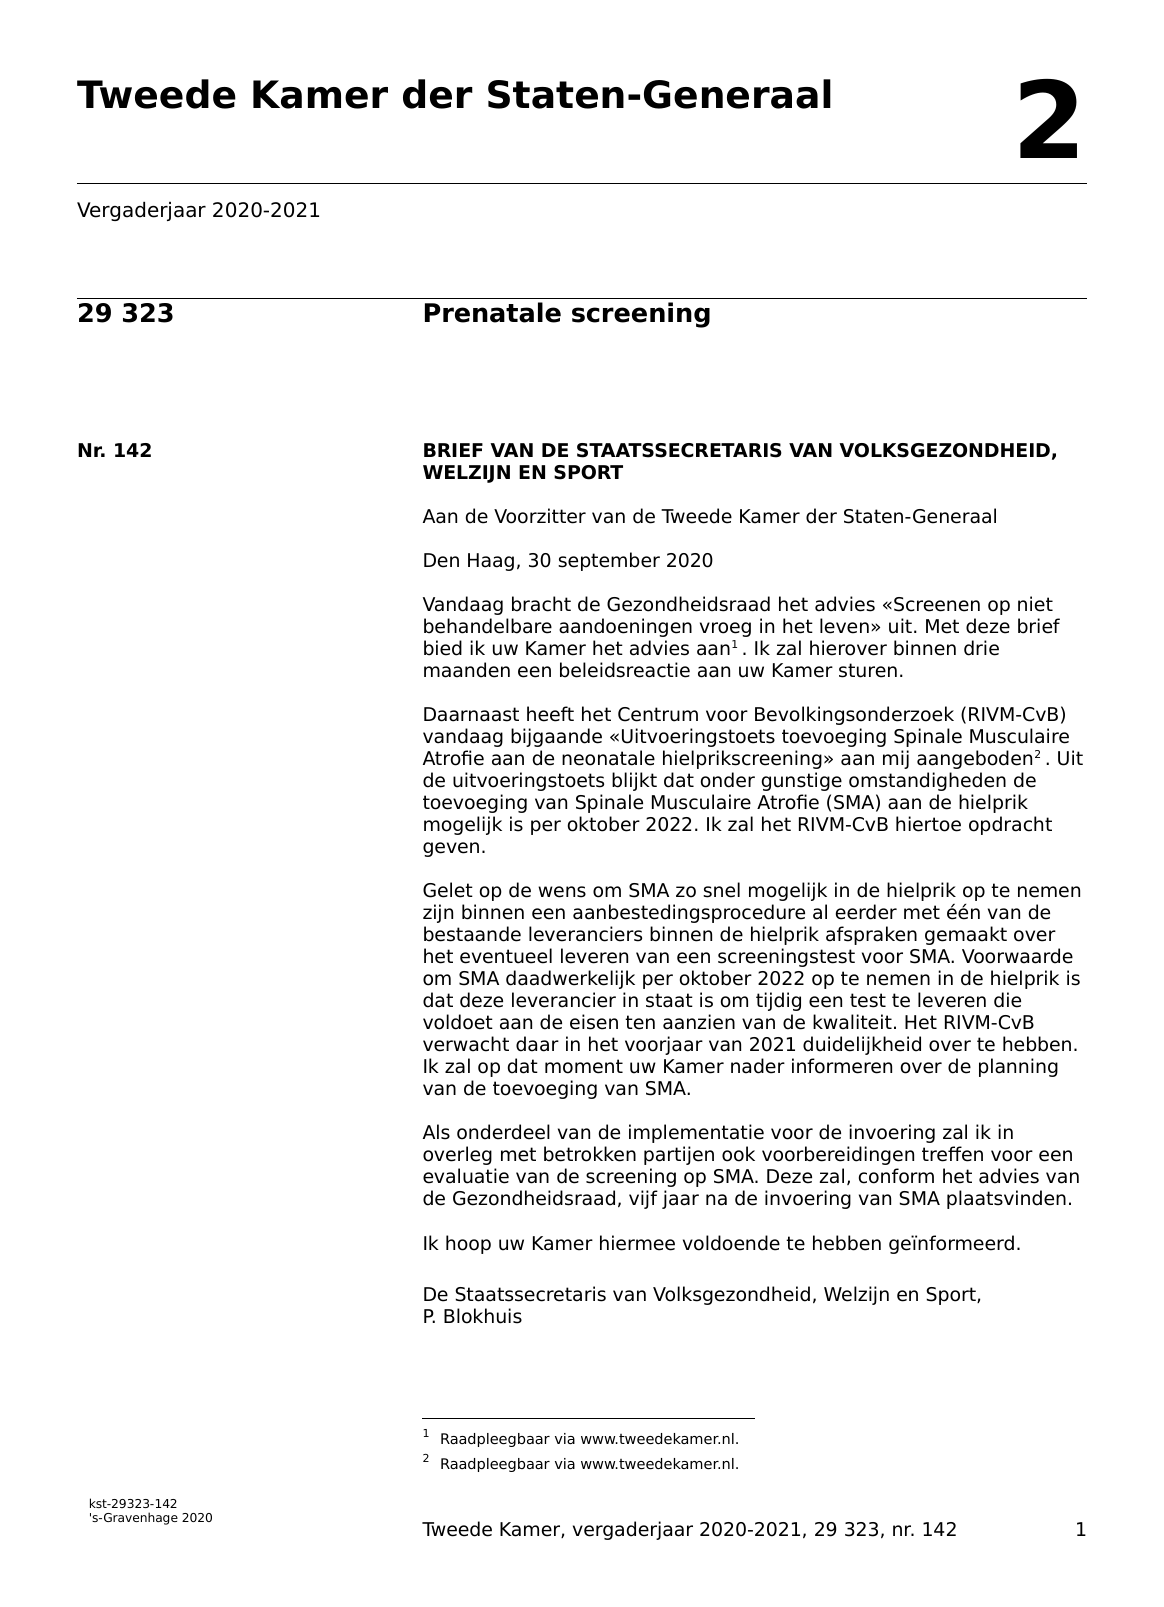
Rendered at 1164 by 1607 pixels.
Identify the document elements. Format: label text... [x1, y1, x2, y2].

text Aan de Voorzitter van de Tweede Kamer der Staten-Generaal [422, 506, 1087, 528]
table_cell Vergaderjaar 2020-2021 [77, 184, 1087, 298]
text De Staatssecretaris van Volksgezondheid, Welzijn en Sport, P. Blokhuis [422, 1284, 1087, 1328]
table_header 2 [886, 59, 1087, 183]
text Raadpleegbaar via www.tweedekamer.nl. [422, 1452, 1087, 1474]
text Vandaag bracht de Gezondheidsraad het advies «Screenen op niet behandelbare aandoeningen vroeg in het leven» uit. Met deze brief bied ik uw Kamer het advies aan. Ik zal hierover binnen drie maanden een beleidsreactie aan uw Kamer sturen. [422, 594, 1087, 682]
text Gelet op de wens om SMA zo snel mogelijk in de hielprik op te nemen zijn binnen een aanbestedingsprocedure al eerder met één van de bestaande leveranciers binnen de hielprik afspraken gemaakt over het eventueel leveren van een screeningstest voor SMA. Voorwaarde om SMA daadwerkelijk per oktober 2022 op te nemen in de hielprik is dat deze leverancier in staat is om tijdig een test te leveren die voldoet aan de eisen ten aanzien van de kwaliteit. Het RIVM-CvB verwacht daar in het voorjaar van 2021 duidelijkheid over te hebben. Ik zal op dat moment uw Kamer nader informeren over de planning van de toevoeging van SMA. [422, 880, 1087, 1100]
subtitle 29 323 Prenatale screening [77, 299, 1087, 329]
text Raadpleegbaar via www.tweedekamer.nl. [422, 1427, 1087, 1449]
subtitle Nr. 142 BRIEF VAN DE STAATSSECRETARIS VAN VOLKSGEZONDHEID, WELZIJN EN SPORT [77, 440, 1087, 484]
text Den Haag, 30 september 2020 [422, 550, 1087, 572]
text 's-Gravenhage 2020 [88, 1511, 323, 1525]
text Als onderdeel van de implementatie voor de invoering zal ik in overleg met betrokken partijen ook voorbereidingen treffen voor een evaluatie van de screening op SMA. Deze zal, conform het advies van de Gezondheidsraad, vijf jaar na de invoering van SMA plaatsvinden. [422, 1122, 1087, 1210]
text Daarnaast heeft het Centrum voor Bevolkingsonderzoek (RIVM-CvB) vandaag bijgaande «Uitvoeringstoets toevoeging Spinale Musculaire Atrofie aan de neonatale hielprikscreening» aan mij aangeboden. Uit de uitvoeringstoets blijkt dat onder gunstige omstandigheden de toevoeging van Spinale Musculaire Atrofie (SMA) aan de hielprik mogelijk is per oktober 2022. Ik zal het RIVM-CvB hiertoe opdracht geven. [422, 704, 1087, 858]
text kst-29323-142 [88, 1497, 323, 1511]
table_header Tweede Kamer der Staten-Generaal [77, 59, 886, 183]
text Ik hoop uw Kamer hiermee voldoende te hebben geïnformeerd. [422, 1232, 1087, 1254]
